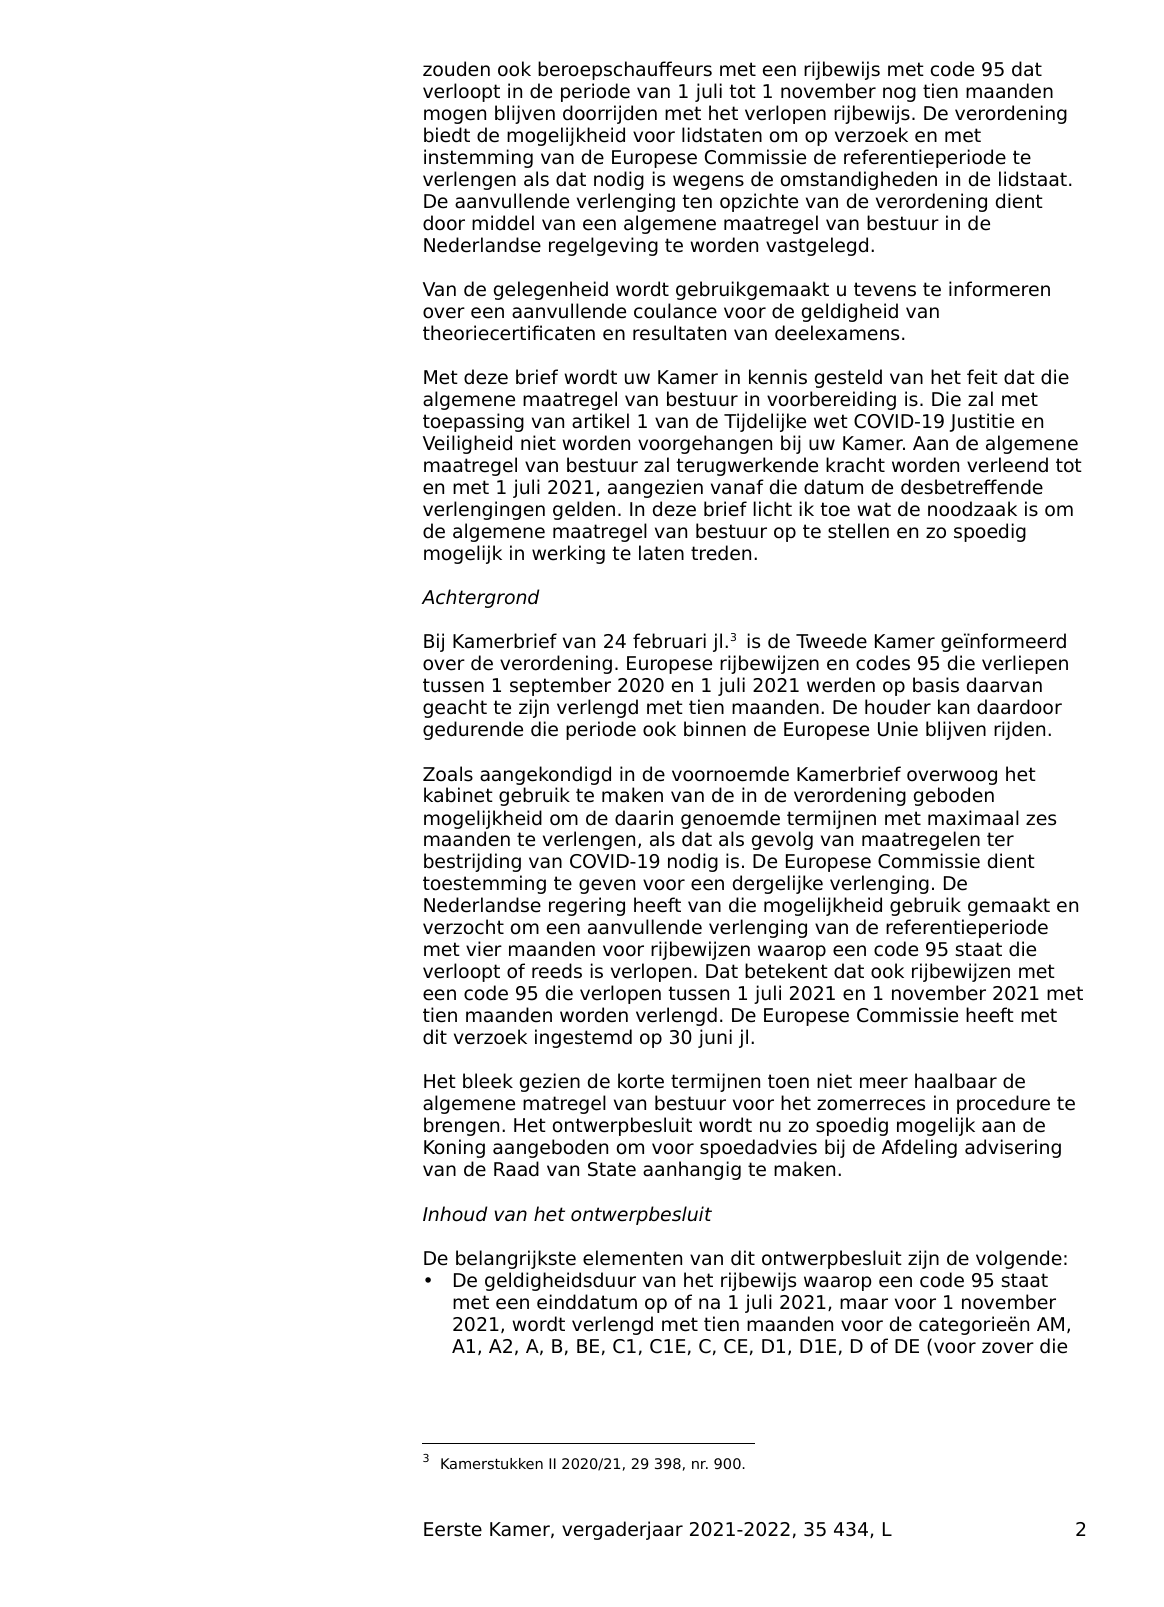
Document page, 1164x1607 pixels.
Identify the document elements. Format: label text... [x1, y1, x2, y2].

text Zoals aangekondigd in de voornoemde Kamerbrief overwoog het kabinet gebruik te maken van de in de verordening geboden mogelijkheid om de daarin genoemde termijnen met maximaal zes maanden te verlengen, als dat als gevolg van maatregelen ter bestrijding van COVID-19 nodig is. De Europese Commissie dient toestemming te geven voor een dergelijke verlenging. De Nederlandse regering heeft van die mogelijkheid gebruik gemaakt en verzocht om een aanvullende verlenging van de referentieperiode met vier maanden voor rijbewijzen waarop een code 95 staat die verloopt of reeds is verlopen. Dat betekent dat ook rijbewijzen met een code 95 die verlopen tussen 1 juli 2021 en 1 november 2021 met tien maanden worden verlengd. De Europese Commissie heeft met dit verzoek ingestemd op 30 juni jl. [422, 763, 1087, 1049]
text Kamerstukken II 2020/21, 29 398, nr. 900. [422, 1452, 1087, 1474]
text Bij Kamerbrief van 24 februari jl. is de Tweede Kamer geïnformeerd over de verordening. Europese rijbewijzen en codes 95 die verliepen tussen 1 september 2020 en 1 juli 2021 werden op basis daarvan geacht te zijn verlengd met tien maanden. De houder kan daardoor gedurende die periode ook binnen de Europese Unie blijven rijden. [422, 631, 1087, 741]
text Het bleek gezien de korte termijnen toen niet meer haalbaar de algemene matregel van bestuur voor het zomerreces in procedure te brengen. Het ontwerpbesluit wordt nu zo spoedig mogelijk aan de Koning aangeboden om voor spoedadvies bij de Afdeling advisering van de Raad van State aanhangig te maken. [422, 1071, 1087, 1181]
subtitle Achtergrond [422, 587, 1087, 609]
text zouden ook beroepschauffeurs met een rijbewijs met code 95 dat verloopt in de periode van 1 juli tot 1 november nog tien maanden mogen blijven doorrijden met het verlopen rijbewijs. De verordening biedt de mogelijkheid voor lidstaten om op verzoek en met instemming van de Europese Commissie de referentieperiode te verlengen als dat nodig is wegens de omstandigheden in de lidstaat. De aanvullende verlenging ten opzichte van de verordening dient door middel van een algemene maatregel van bestuur in de Nederlandse regelgeving te worden vastgelegd. [422, 59, 1087, 257]
subtitle Inhoud van het ontwerpbesluit [422, 1203, 1087, 1225]
text • De geldigheidsduur van het rijbewijs waarop een code 95 staat met een einddatum op of na 1 juli 2021, maar voor 1 november 2021, wordt verlengd met tien maanden voor de categorieën AM, A1, A2, A, B, BE, C1, C1E, C, CE, D1, D1E, D of DE (voor zover die [422, 1269, 1087, 1357]
text De belangrijkste elementen van dit ontwerpbesluit zijn de volgende: [422, 1248, 1087, 1269]
text Met deze brief wordt uw Kamer in kennis gesteld van het feit dat die algemene maatregel van bestuur in voorbereiding is. Die zal met toepassing van artikel 1 van de Tijdelijke wet COVID-19 Justitie en Veiligheid niet worden voorgehangen bij uw Kamer. Aan de algemene maatregel van bestuur zal terugwerkende kracht worden verleend tot en met 1 juli 2021, aangezien vanaf die datum de desbetreffende verlengingen gelden. In deze brief licht ik toe wat de noodzaak is om de algemene maatregel van bestuur op te stellen en zo spoedig mogelijk in werking te laten treden. [422, 367, 1087, 565]
text Van de gelegenheid wordt gebruikgemaakt u tevens te informeren over een aanvullende coulance voor de geldigheid van theoriecertificaten en resultaten van deelexamens. [422, 279, 1087, 345]
